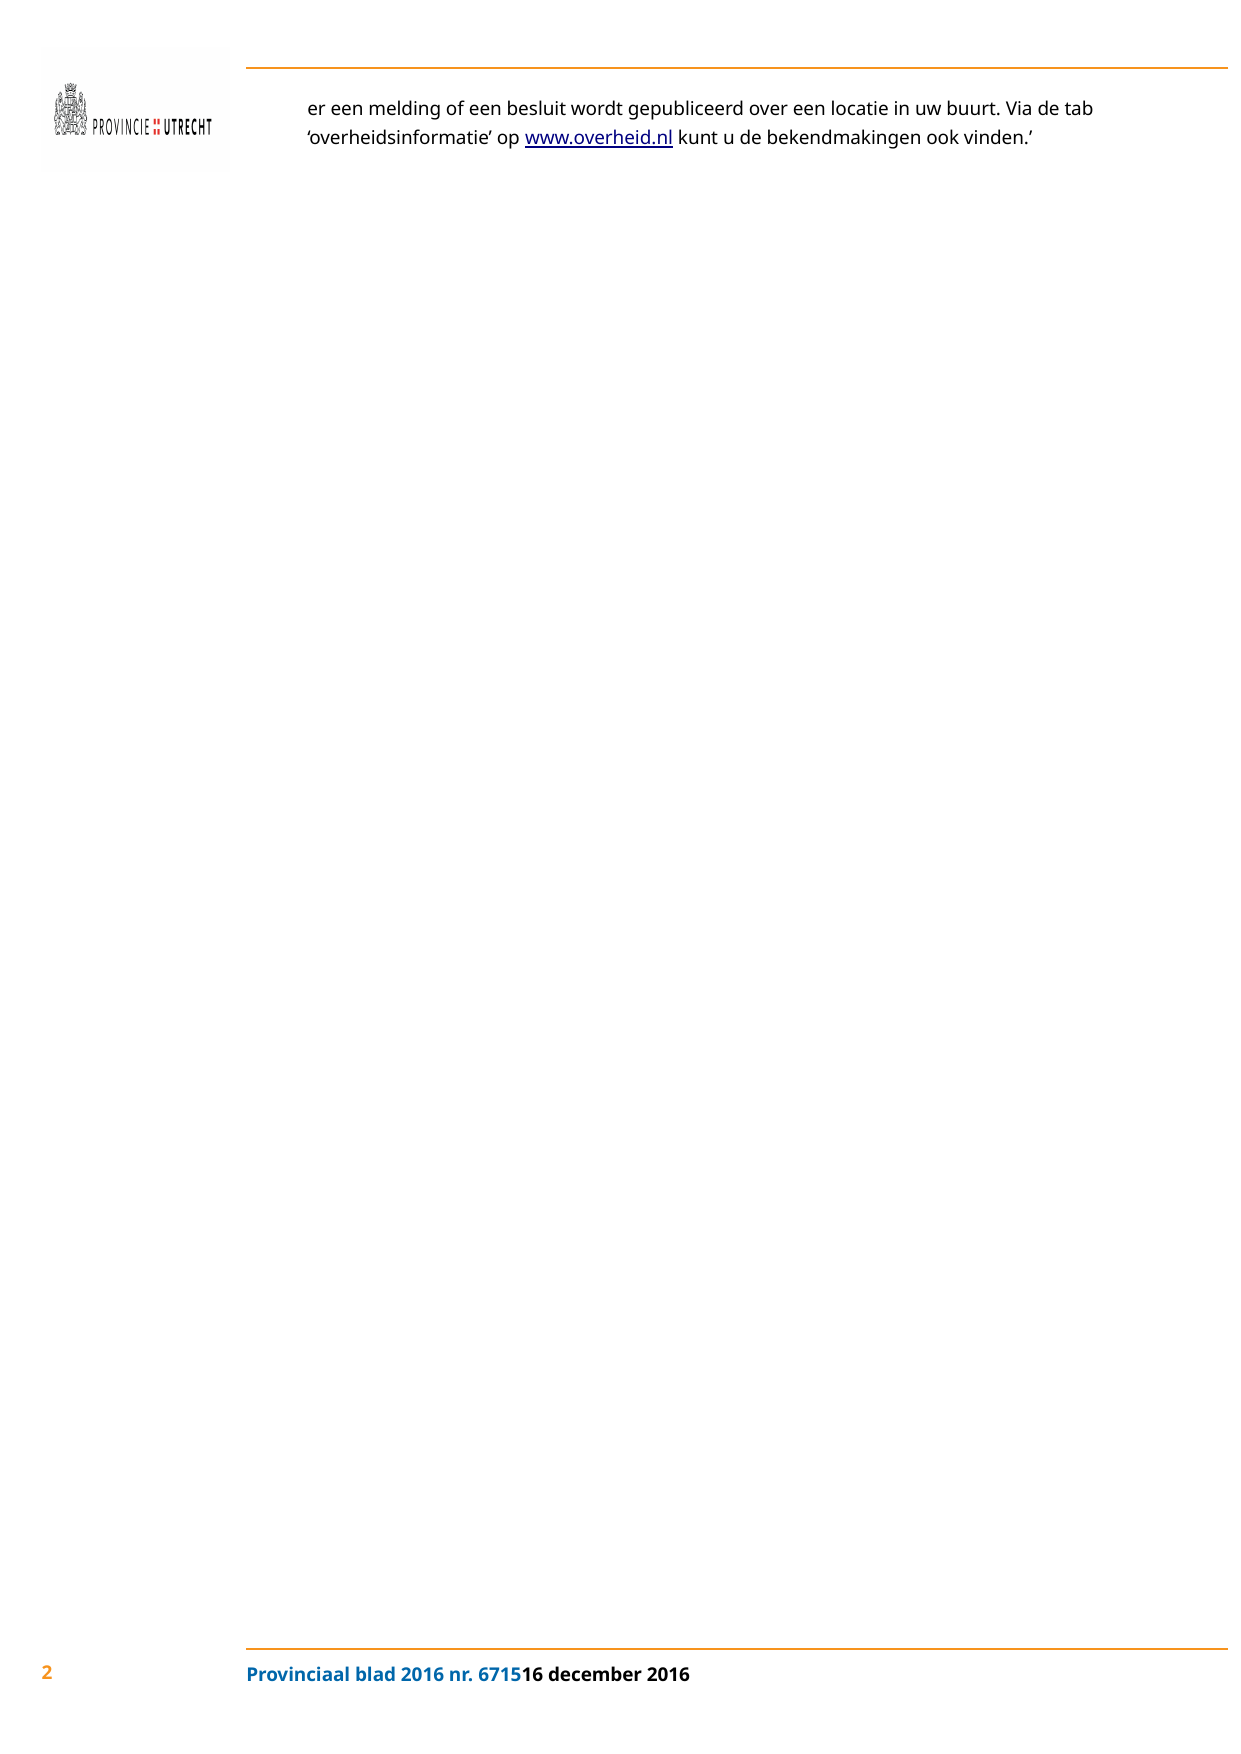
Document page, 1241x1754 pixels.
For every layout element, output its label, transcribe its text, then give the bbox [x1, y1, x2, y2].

list er een melding of een besluit wordt gepubliceerd over een locatie in uw buurt. Via de tab ‘overheidsinformatie’ op www.overheid.nl kunt u de bekendmakingen ook vinden.’ [248, 95, 1152, 150]
picture [41, 47, 231, 172]
